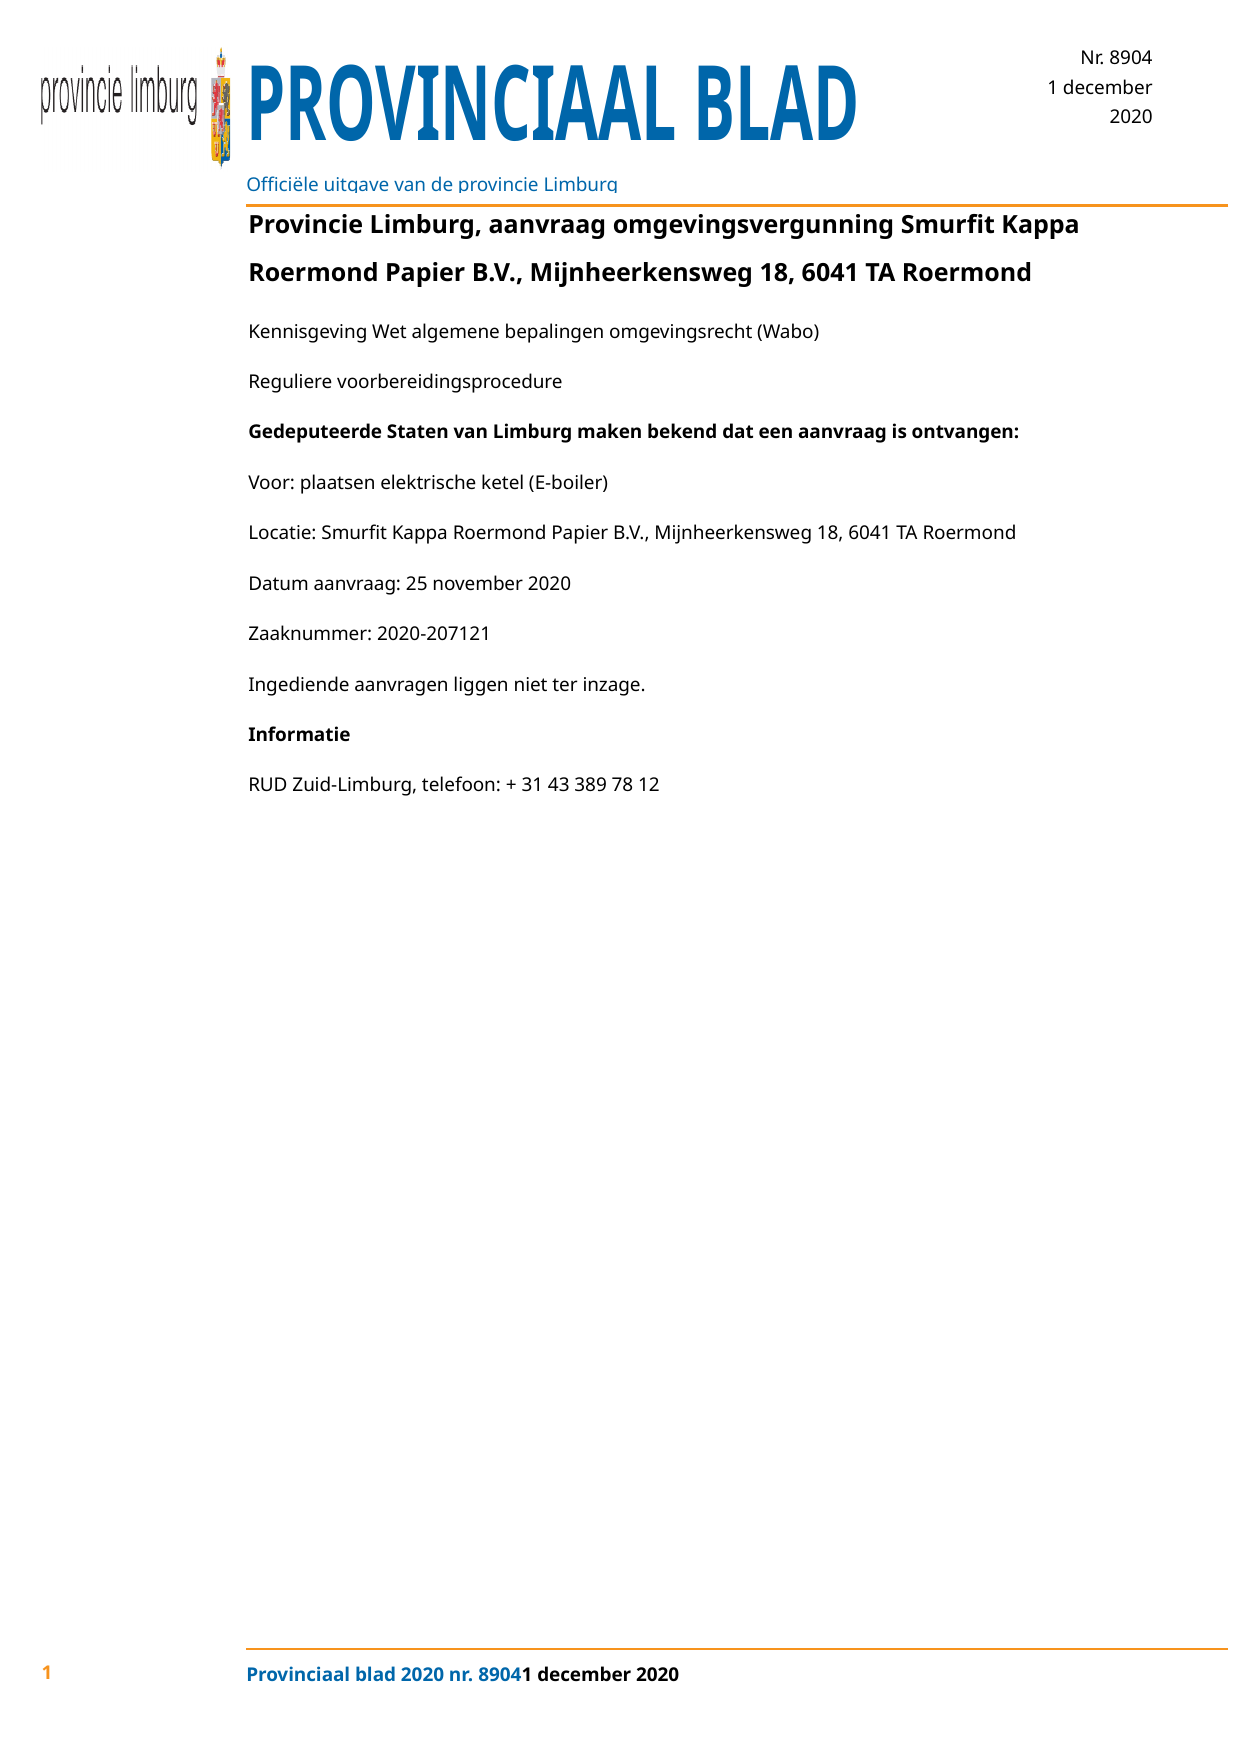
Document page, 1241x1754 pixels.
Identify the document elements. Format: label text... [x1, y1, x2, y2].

picture [41, 47, 231, 172]
text Datum aanvraag: 25 november 2020 [248, 570, 1152, 596]
text Gedeputeerde Staten van Limburg maken bekend dat een aanvraag is ontvangen: [248, 419, 1152, 444]
text Provincie Limburg, aanvraag omgevingsvergunning Smurfit Kappa Roermond Papier B.V., Mijnheerkensweg 18, 6041 TA Roermond [248, 207, 1152, 288]
text Ingediende aanvragen liggen niet ter inzage. [248, 671, 1152, 697]
text RUD Zuid-Limburg, telefoon: + 31 43 389 78 12 [248, 772, 1152, 797]
text Reguliere voorbereidingsprocedure [248, 368, 1152, 394]
text Informatie [248, 721, 1152, 747]
text Kennisgeving Wet algemene bepalingen omgevingsrecht (Wabo) [248, 318, 1152, 344]
text Locatie: Smurfit Kappa Roermond Papier B.V., Mijnheerkensweg 18, 6041 TA Roermond [248, 519, 1152, 545]
text Voor: plaatsen elektrische ketel (E-boiler) [248, 469, 1152, 495]
text Zaaknummer: 2020-207121 [248, 620, 1152, 646]
